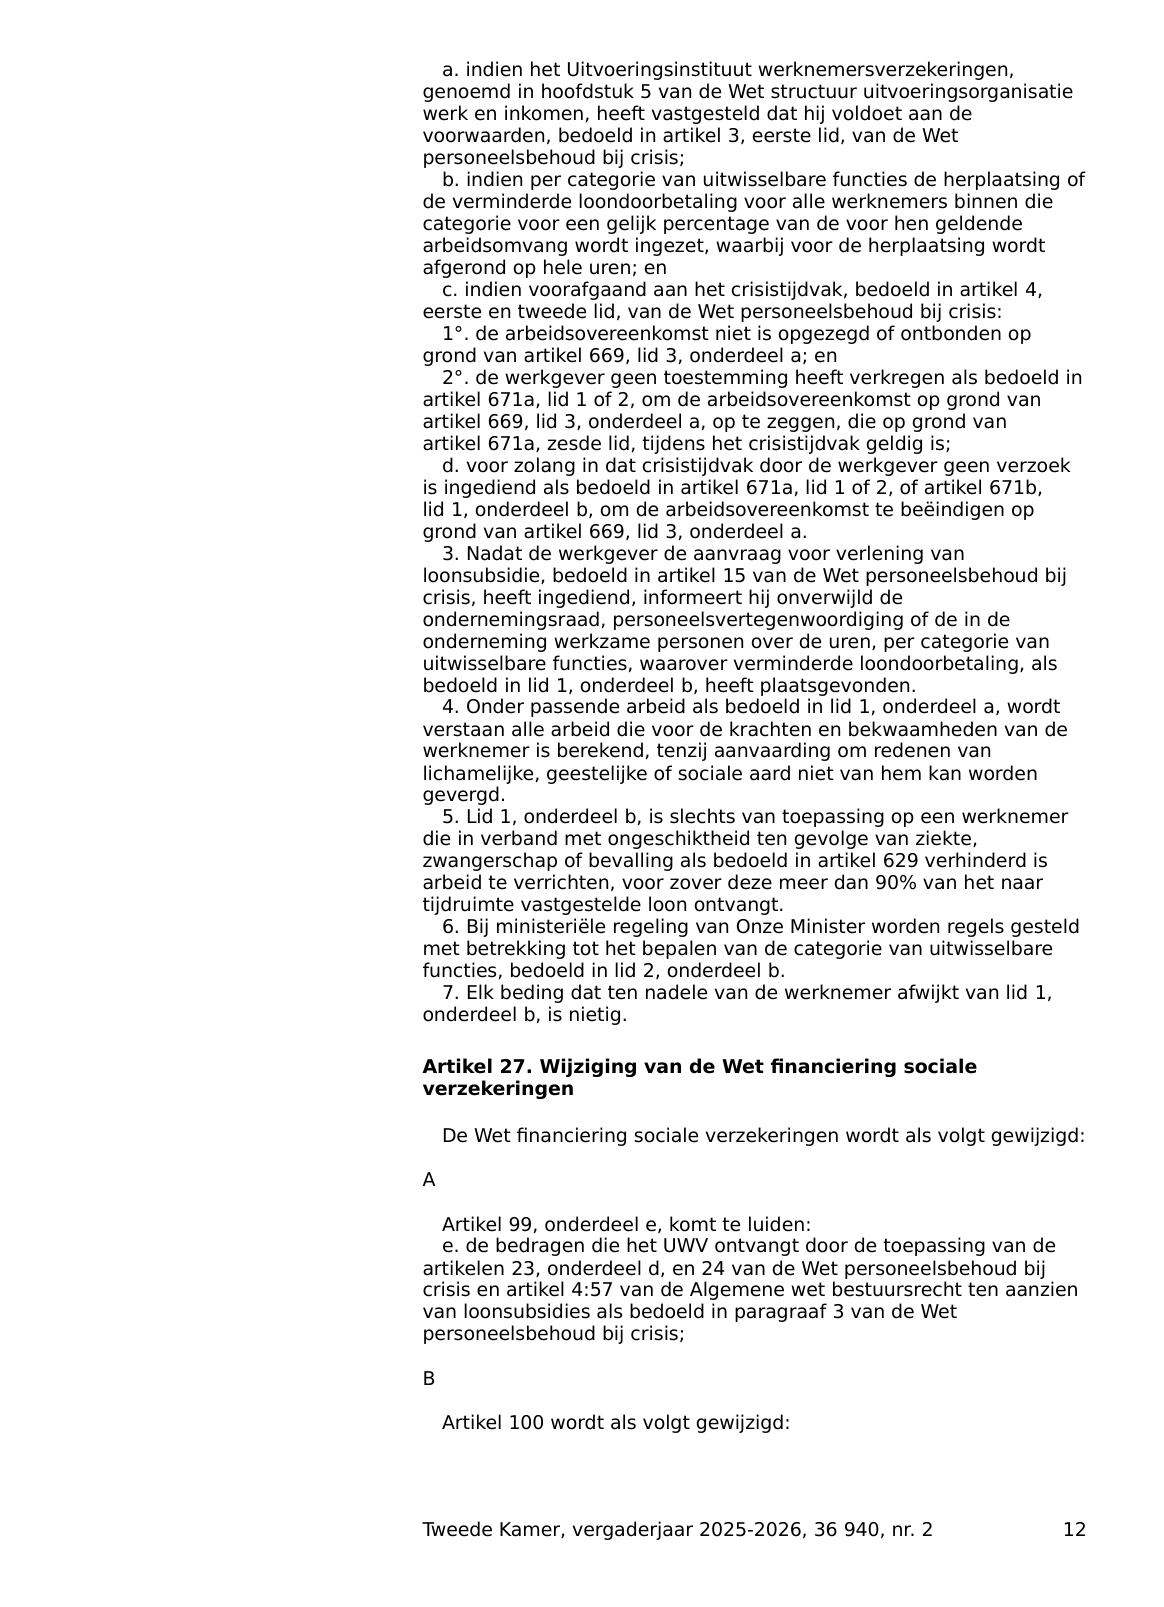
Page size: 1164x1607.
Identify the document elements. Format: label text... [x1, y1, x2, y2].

text 3. Nadat de werkgever de aanvraag voor verlening van loonsubsidie, bedoeld in artikel 15 van de Wet personeelsbehoud bij crisis, heeft ingediend, informeert hij onverwijld de ondernemingsraad, personeelsvertegenwoordiging of de in de onderneming werkzame personen over de uren, per categorie van uitwisselbare functies, waarover verminderde loondoorbetaling, als bedoeld in lid 1, onderdeel b, heeft plaatsgevonden. [422, 543, 1087, 696]
text 6. Bij ministeriële regeling van Onze Minister worden regels gesteld met betrekking tot het bepalen van de categorie van uitwisselbare functies, bedoeld in lid 2, onderdeel b. [422, 916, 1087, 982]
text d. voor zolang in dat crisistijdvak door de werkgever geen verzoek is ingediend als bedoeld in artikel 671a, lid 1 of 2, of artikel 671b, lid 1, onderdeel b, om de arbeidsovereenkomst te beëindigen op grond van artikel 669, lid 3, onderdeel a. [422, 455, 1087, 543]
text Artikel 99, onderdeel e, komt te luiden: [422, 1213, 1087, 1235]
text b. indien per categorie van uitwisselbare functies de herplaatsing of de verminderde loondoorbetaling voor alle werknemers binnen die categorie voor een gelijk percentage van de voor hen geldende arbeidsomvang wordt ingezet, waarbij voor de herplaatsing wordt afgerond op hele uren; en [422, 169, 1087, 279]
text B [422, 1367, 1087, 1389]
text 4. Onder passende arbeid als bedoeld in lid 1, onderdeel a, wordt verstaan alle arbeid die voor de krachten en bekwaamheden van de werknemer is berekend, tenzij aanvaarding om redenen van lichamelijke, geestelijke of sociale aard niet van hem kan worden gevergd. [422, 696, 1087, 806]
text A [422, 1169, 1087, 1191]
text 2°. de werkgever geen toestemming heeft verkregen als bedoeld in artikel 671a, lid 1 of 2, om de arbeidsovereenkomst op grond van artikel 669, lid 3, onderdeel a, op te zeggen, die op grond van artikel 671a, zesde lid, tijdens het crisistijdvak geldig is; [422, 367, 1087, 455]
text 1°. de arbeidsovereenkomst niet is opgezegd of ontbonden op grond van artikel 669, lid 3, onderdeel a; en [422, 323, 1087, 367]
text 5. Lid 1, onderdeel b, is slechts van toepassing op een werknemer die in verband met ongeschiktheid ten gevolge van ziekte, zwangerschap of bevalling als bedoeld in artikel 629 verhinderd is arbeid te verrichten, voor zover deze meer dan 90% van het naar tijdruimte vastgestelde loon ontvangt. [422, 806, 1087, 916]
text 7. Elk beding dat ten nadele van de werknemer afwijkt van lid 1, onderdeel b, is nietig. [422, 982, 1087, 1026]
subtitle Artikel 27. Wijziging van de Wet financiering sociale verzekeringen [422, 1056, 1087, 1100]
text c. indien voorafgaand aan het crisistijdvak, bedoeld in artikel 4, eerste en tweede lid, van de Wet personeelsbehoud bij crisis: [422, 279, 1087, 323]
text Artikel 100 wordt als volgt gewijzigd: [422, 1412, 1087, 1434]
text De Wet financiering sociale verzekeringen wordt als volgt gewijzigd: [422, 1125, 1087, 1147]
text a. indien het Uitvoeringsinstituut werknemersverzekeringen, genoemd in hoofdstuk 5 van de Wet structuur uitvoeringsorganisatie werk en inkomen, heeft vastgesteld dat hij voldoet aan de voorwaarden, bedoeld in artikel 3, eerste lid, van de Wet personeelsbehoud bij crisis; [422, 59, 1087, 169]
text e. de bedragen die het UWV ontvangt door de toepassing van de artikelen 23, onderdeel d, en 24 van de Wet personeelsbehoud bij crisis en artikel 4:57 van de Algemene wet bestuursrecht ten aanzien van loonsubsidies als bedoeld in paragraaf 3 van de Wet personeelsbehoud bij crisis; [422, 1235, 1087, 1345]
